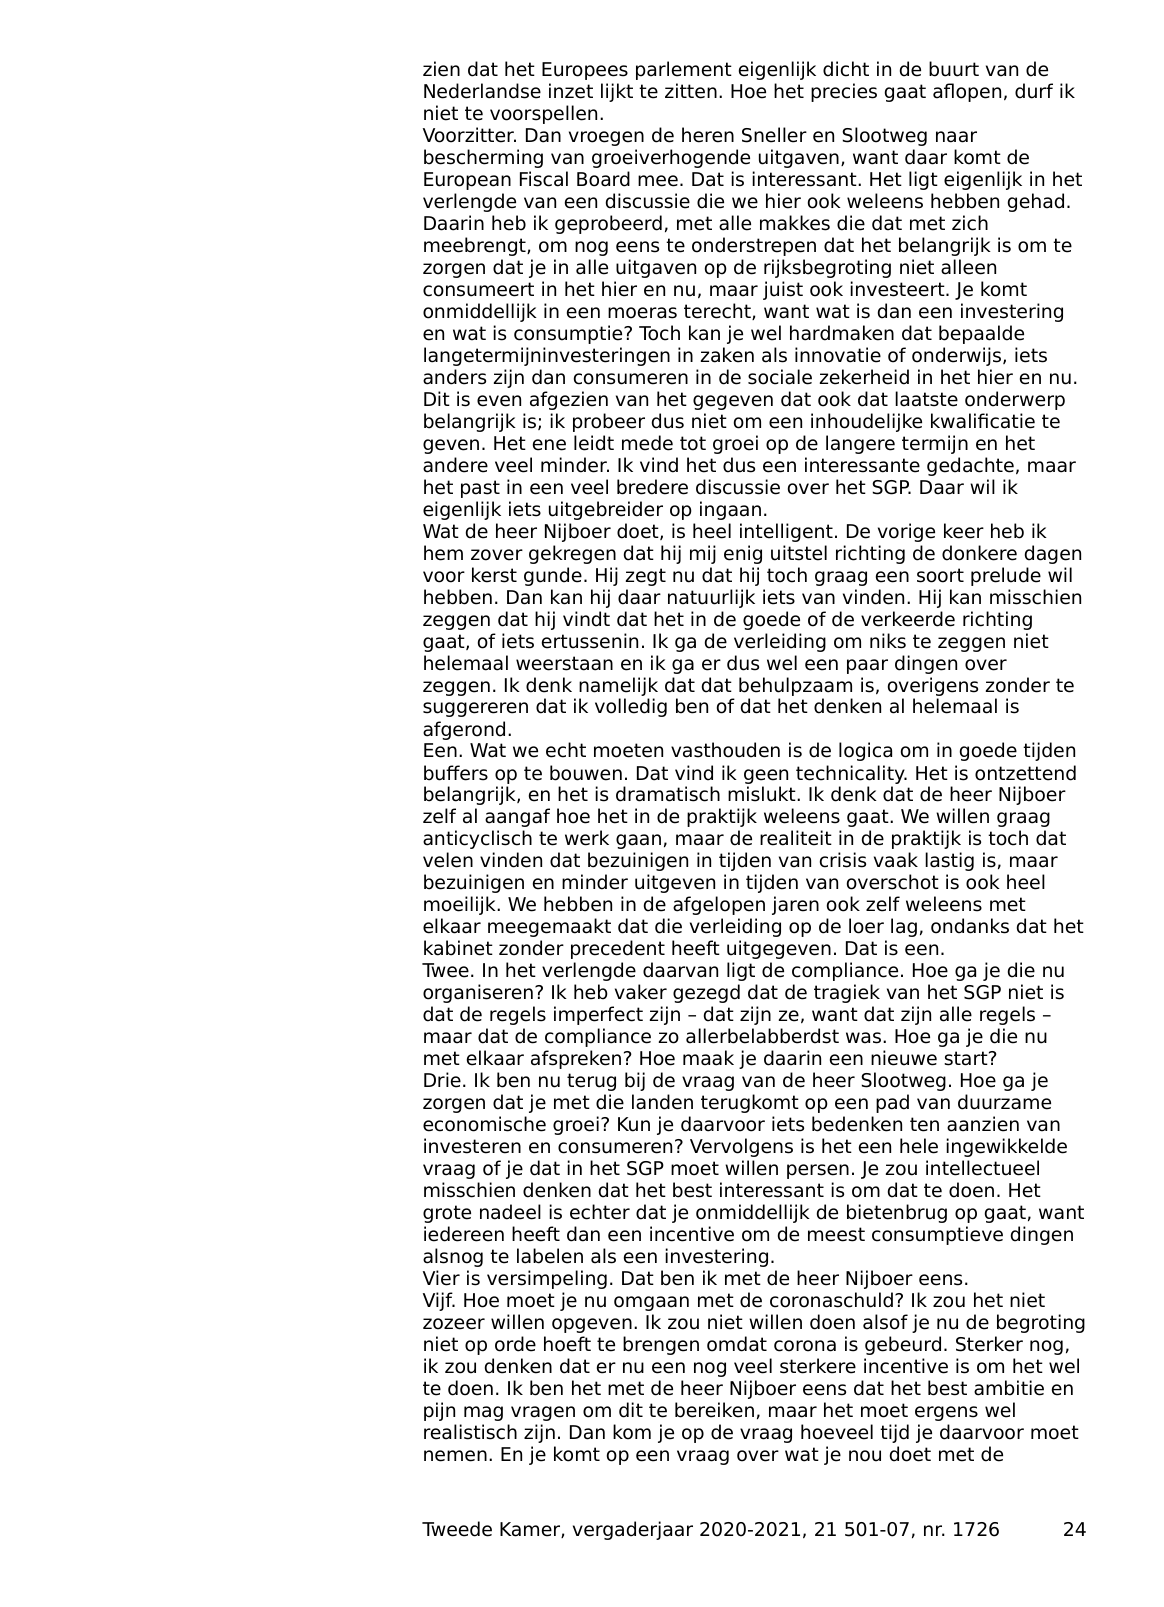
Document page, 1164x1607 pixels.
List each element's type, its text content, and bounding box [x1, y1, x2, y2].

text Drie. Ik ben nu terug bij de vraag van de heer Slootweg. Hoe ga je zorgen dat je met die landen terugkomt op een pad van duurzame economische groei? Kun je daarvoor iets bedenken ten aanzien van investeren en consumeren? Vervolgens is het een hele ingewikkelde vraag of je dat in het SGP moet willen persen. Je zou intellectueel misschien denken dat het best interessant is om dat te doen. Het grote nadeel is echter dat je onmiddellijk de bietenbrug op gaat, want iedereen heeft dan een incentive om de meest consumptieve dingen alsnog te labelen als een investering. [422, 1070, 1087, 1268]
text Twee. In het verlengde daarvan ligt de compliance. Hoe ga je die nu organiseren? Ik heb vaker gezegd dat de tragiek van het SGP niet is dat de regels imperfect zijn – dat zijn ze, want dat zijn alle regels – maar dat de compliance zo allerbelabberdst was. Hoe ga je die nu met elkaar afspreken? Hoe maak je daarin een nieuwe start? [422, 960, 1087, 1070]
text Vier is versimpeling. Dat ben ik met de heer Nijboer eens. [422, 1268, 1087, 1290]
text Wat de heer Nijboer doet, is heel intelligent. De vorige keer heb ik hem zover gekregen dat hij mij enig uitstel richting de donkere dagen voor kerst gunde. Hij zegt nu dat hij toch graag een soort prelude wil hebben. Dan kan hij daar natuurlijk iets van vinden. Hij kan misschien zeggen dat hij vindt dat het in de goede of de verkeerde richting gaat, of iets ertussenin. Ik ga de verleiding om niks te zeggen niet helemaal weerstaan en ik ga er dus wel een paar dingen over zeggen. Ik denk namelijk dat dat behulpzaam is, overigens zonder te suggereren dat ik volledig ben of dat het denken al helemaal is afgerond. [422, 521, 1087, 740]
text zien dat het Europees parlement eigenlijk dicht in de buurt van de Nederlandse inzet lijkt te zitten. Hoe het precies gaat aflopen, durf ik niet te voorspellen. [422, 59, 1087, 125]
text Voorzitter. Dan vroegen de heren Sneller en Slootweg naar bescherming van groeiverhogende uitgaven, want daar komt de European Fiscal Board mee. Dat is interessant. Het ligt eigenlijk in het verlengde van een discussie die we hier ook weleens hebben gehad. Daarin heb ik geprobeerd, met alle makkes die dat met zich meebrengt, om nog eens te onderstrepen dat het belangrijk is om te zorgen dat je in alle uitgaven op de rijksbegroting niet alleen consumeert in het hier en nu, maar juist ook investeert. Je komt onmiddellijk in een moeras terecht, want wat is dan een investering en wat is consumptie? Toch kan je wel hardmaken dat bepaalde langetermijninvesteringen in zaken als innovatie of onderwijs, iets anders zijn dan consumeren in de sociale zekerheid in het hier en nu. Dit is even afgezien van het gegeven dat ook dat laatste onderwerp belangrijk is; ik probeer dus niet om een inhoudelijke kwalificatie te geven. Het ene leidt mede tot groei op de langere termijn en het andere veel minder. Ik vind het dus een interessante gedachte, maar het past in een veel bredere discussie over het SGP. Daar wil ik eigenlijk iets uitgebreider op ingaan. [422, 125, 1087, 521]
text Vijf. Hoe moet je nu omgaan met de coronaschuld? Ik zou het niet zozeer willen opgeven. Ik zou niet willen doen alsof je nu de begroting niet op orde hoeft te brengen omdat corona is gebeurd. Sterker nog, ik zou denken dat er nu een nog veel sterkere incentive is om het wel te doen. Ik ben het met de heer Nijboer eens dat het best ambitie en pijn mag vragen om dit te bereiken, maar het moet ergens wel realistisch zijn. Dan kom je op de vraag hoeveel tijd je daarvoor moet nemen. En je komt op een vraag over wat je nou doet met de [422, 1290, 1087, 1466]
text Een. Wat we echt moeten vasthouden is de logica om in goede tijden buffers op te bouwen. Dat vind ik geen technicality. Het is ontzettend belangrijk, en het is dramatisch mislukt. Ik denk dat de heer Nijboer zelf al aangaf hoe het in de praktijk weleens gaat. We willen graag anticyclisch te werk gaan, maar de realiteit in de praktijk is toch dat velen vinden dat bezuinigen in tijden van crisis vaak lastig is, maar bezuinigen en minder uitgeven in tijden van overschot is ook heel moeilijk. We hebben in de afgelopen jaren ook zelf weleens met elkaar meegemaakt dat die verleiding op de loer lag, ondanks dat het kabinet zonder precedent heeft uitgegeven. Dat is een. [422, 740, 1087, 960]
